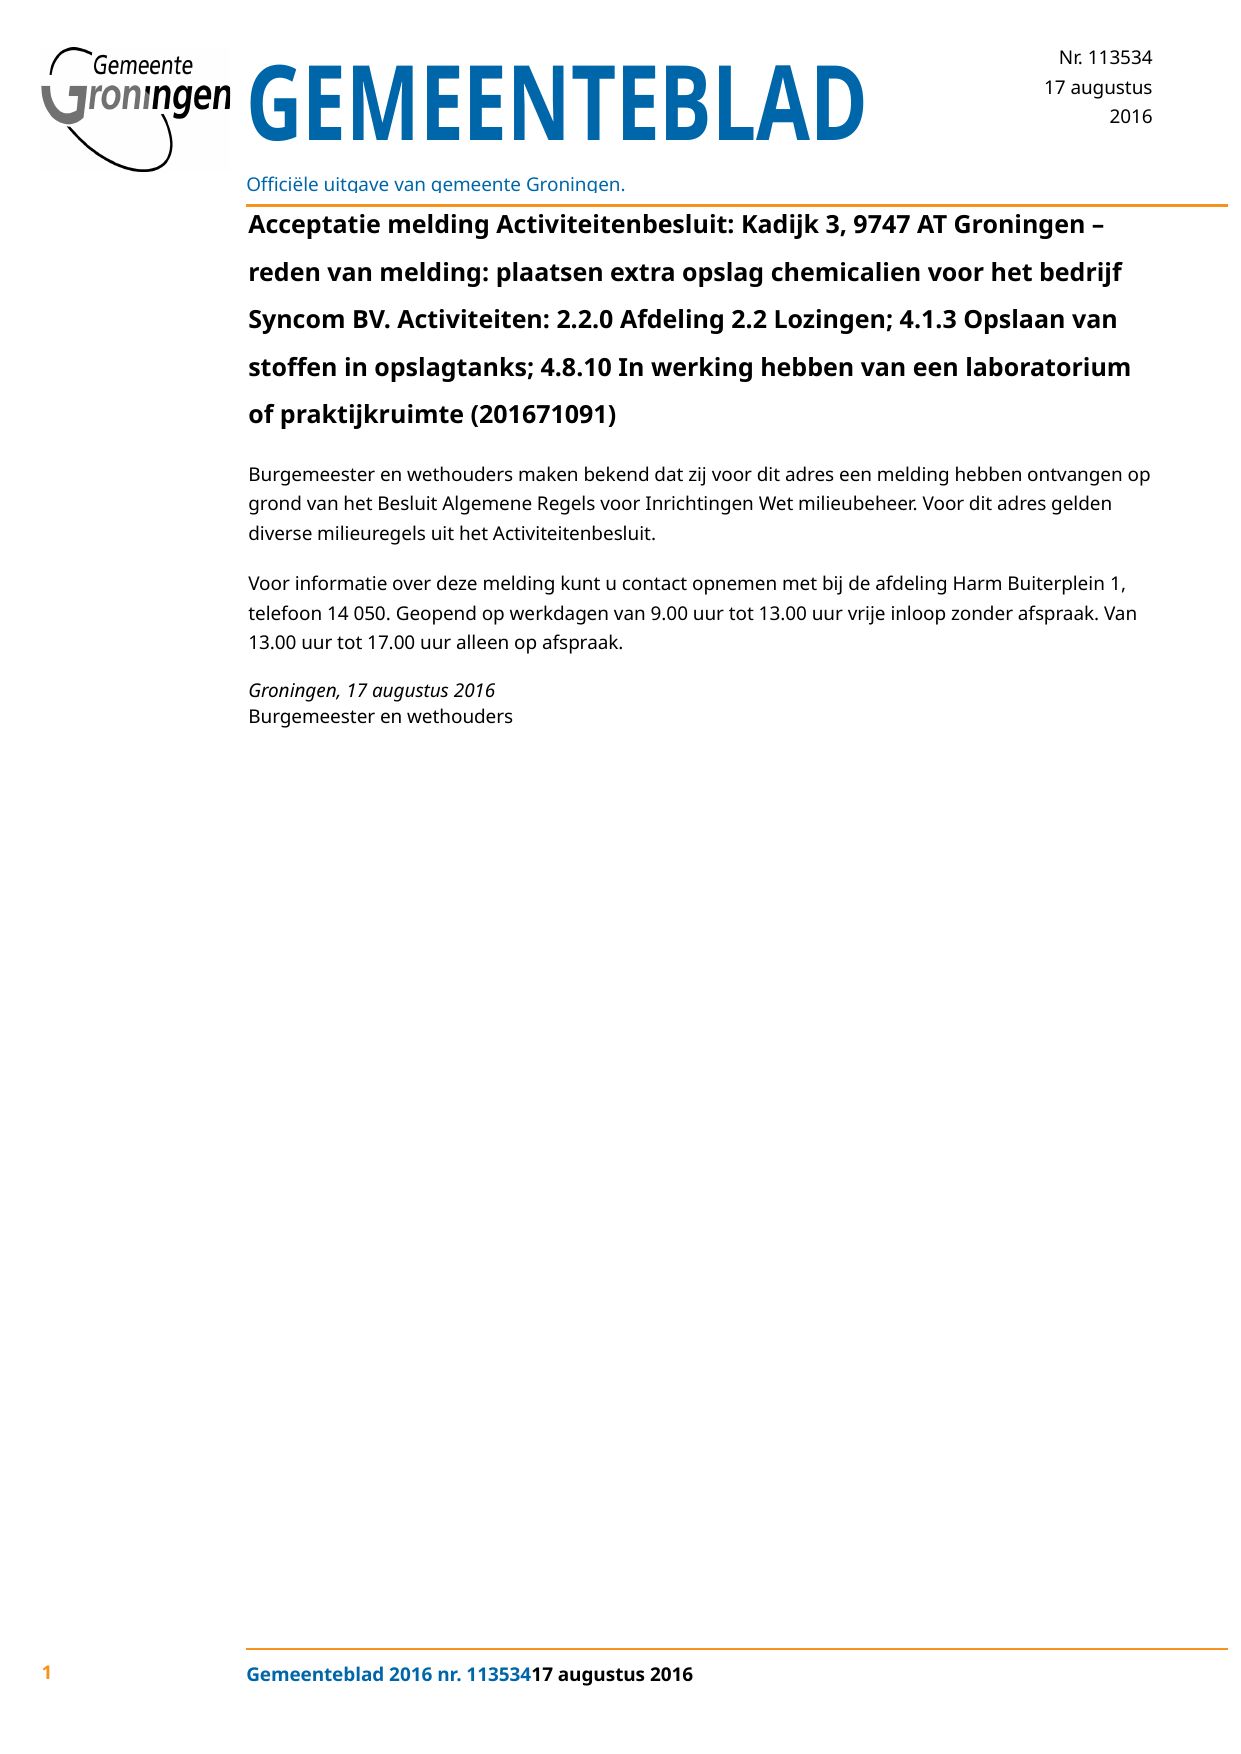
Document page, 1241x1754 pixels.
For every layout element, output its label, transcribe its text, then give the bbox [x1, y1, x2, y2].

text Burgemeester en wethouders [248, 703, 1152, 729]
text Acceptatie melding Activiteitenbesluit: Kadijk 3, 9747 AT Groningen – reden van melding: plaatsen extra opslag chemicalien voor het bedrijf Syncom BV. Activiteiten: 2.2.0 Afdeling 2.2 Lozingen; 4.1.3 Opslaan van stoffen in opslagtanks; 4.8.10 In werking hebben van een laboratorium of praktijkruimte (201671091) [248, 207, 1152, 431]
text Burgemeester en wethouders maken bekend dat zij voor dit adres een melding hebben ontvangen op grond van het Besluit Algemene Regels voor Inrichtingen Wet milieubeheer. Voor dit adres gelden diverse milieuregels uit het Activiteitenbesluit. [248, 461, 1152, 546]
text Voor informatie over deze melding kunt u contact opnemen met bij de afdeling Harm Buiterplein 1, telefoon 14 050. Geopend op werkdagen van 9.00 uur tot 13.00 uur vrije inloop zonder afspraak. Van 13.00 uur tot 17.00 uur alleen op afspraak. [248, 570, 1152, 655]
picture [41, 47, 231, 172]
text Groningen, 17 augustus 2016 [248, 677, 1152, 703]
